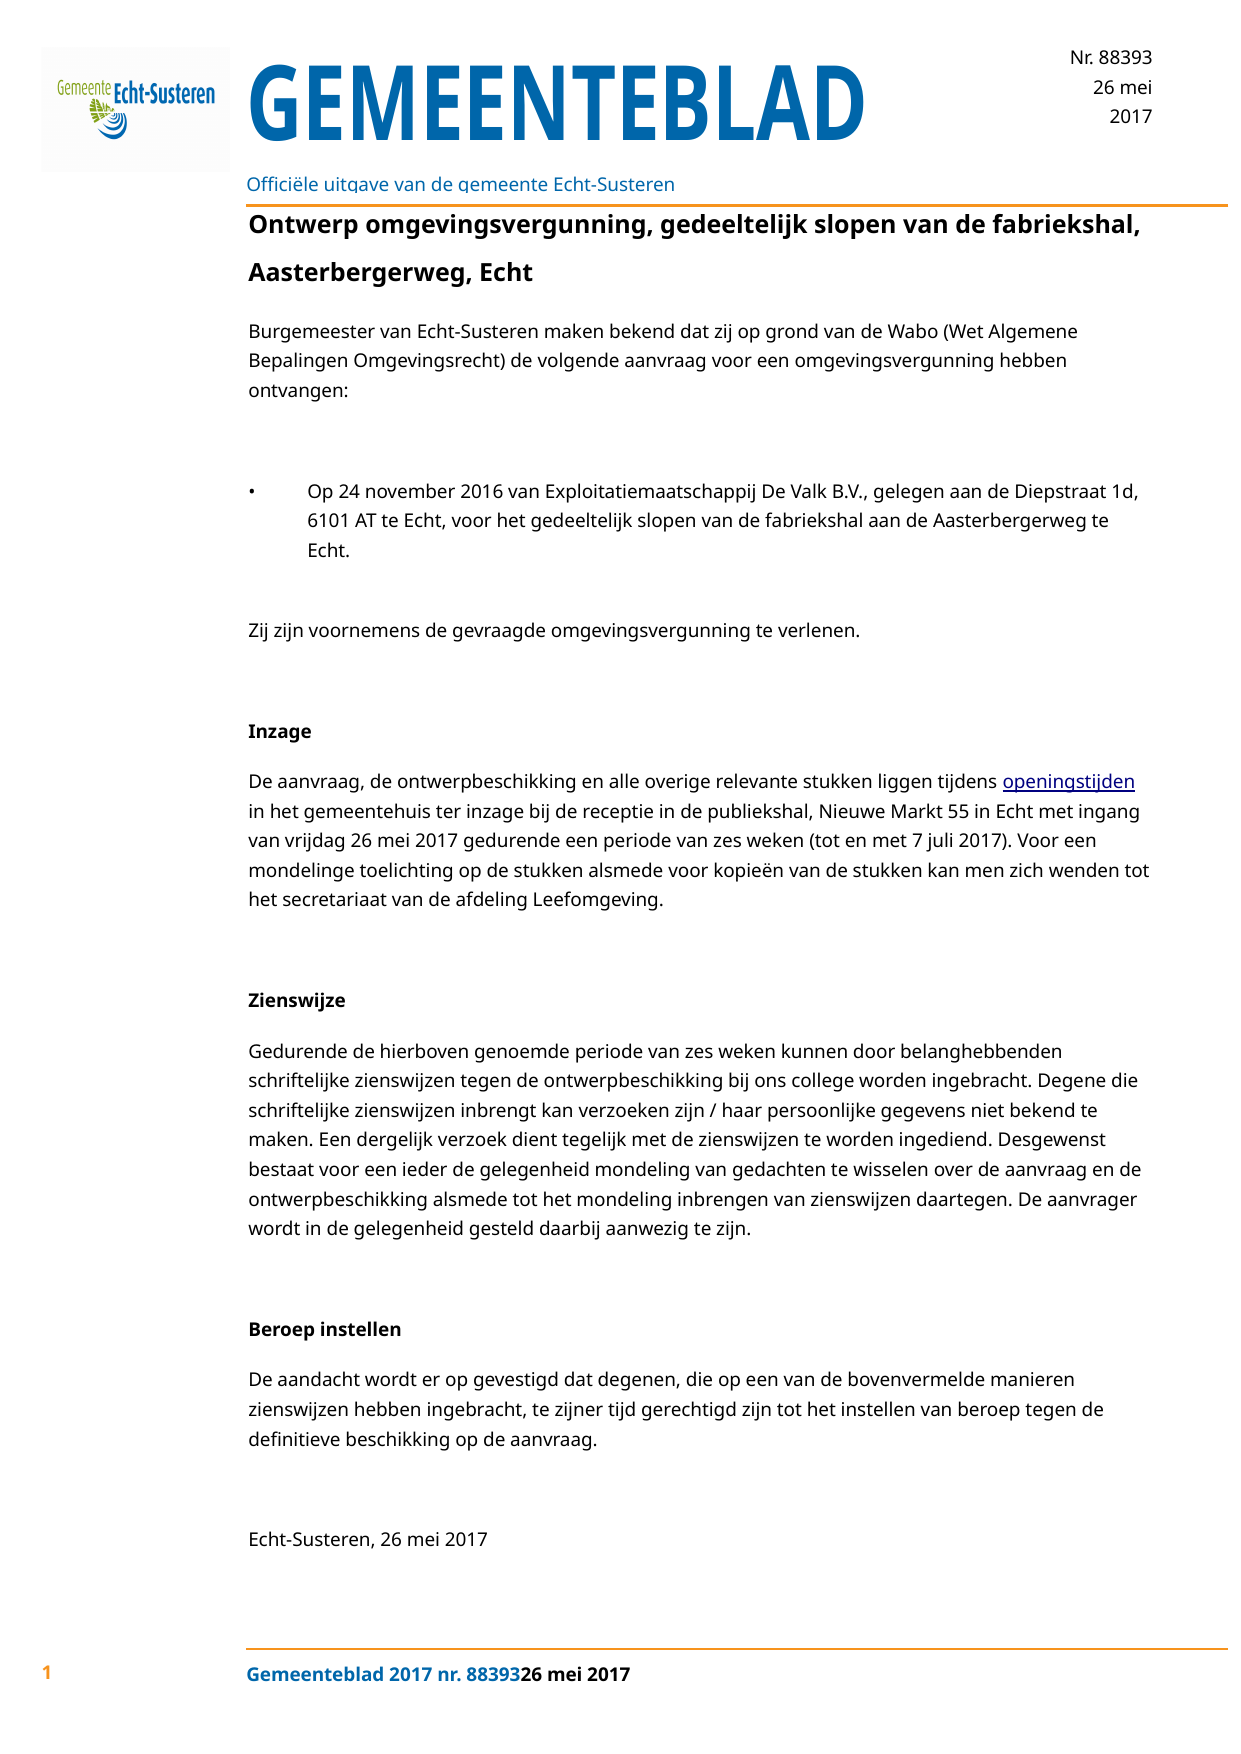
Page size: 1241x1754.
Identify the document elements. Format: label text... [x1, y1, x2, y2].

text Burgemeester van Echt-Susteren maken bekend dat zij op grond van de Wabo (Wet Algemene Bepalingen Omgevingsrecht) de volgende aanvraag voor een omgevingsvergunning hebben ontvangen: [248, 318, 1152, 403]
text Zij zijn voornemens de gevraagde omgevingsvergunning te verlenen. [248, 617, 1152, 643]
text De aanvraag, de ontwerpbeschikking en alle overige relevante stukken liggen tijdens openingstijden in het gemeentehuis ter inzage bij de receptie in de publiekshal, Nieuwe Markt 55 in Echt met ingang van vrijdag 26 mei 2017 gedurende een periode van zes weken (tot en met 7 juli 2017). Voor een mondelinge toelichting op de stukken alsmede voor kopieën van de stukken kan men zich wenden tot het secretariaat van de afdeling Leefomgeving. [248, 768, 1152, 912]
text Ontwerp omgevingsvergunning, gedeeltelijk slopen van de fabriekshal, Aasterbergerweg, Echt [248, 207, 1152, 288]
text De aandacht wordt er op gevestigd dat degenen, die op een van de bovenvermelde manieren zienswijzen hebben ingebracht, te zijner tijd gerechtigd zijn tot het instellen van beroep tegen de definitieve beschikking op de aanvraag. [248, 1367, 1152, 1452]
list Op 24 november 2016 van Exploitatiemaatschappij De Valk B.V., gelegen aan de Diepstraat 1d, 6101 AT te Echt, voor het gedeeltelijk slopen van de fabriekshal aan de Aasterbergerweg te Echt. [248, 478, 1152, 563]
text Zienswijze [248, 987, 1152, 1013]
text Echt-Susteren, 26 mei 2017 [248, 1527, 1152, 1552]
text Beroep instellen [248, 1316, 1152, 1342]
text Inzage [248, 718, 1152, 744]
picture [41, 47, 231, 172]
text Gedurende de hierboven genoemde periode van zes weken kunnen door belanghebbenden schriftelijke zienswijzen tegen de ontwerpbeschikking bij ons college worden ingebracht. Degene die schriftelijke zienswijzen inbrengt kan verzoeken zijn / haar persoonlijke gegevens niet bekend te maken. Een dergelijk verzoek dient tegelijk met de zienswijzen te worden ingediend. Desgewenst bestaat voor een ieder de gelegenheid mondeling van gedachten te wisselen over de aanvraag en de ontwerpbeschikking alsmede tot het mondeling inbrengen van zienswijzen daartegen. De aanvrager wordt in de gelegenheid gesteld daarbij aanwezig te zijn. [248, 1038, 1152, 1241]
